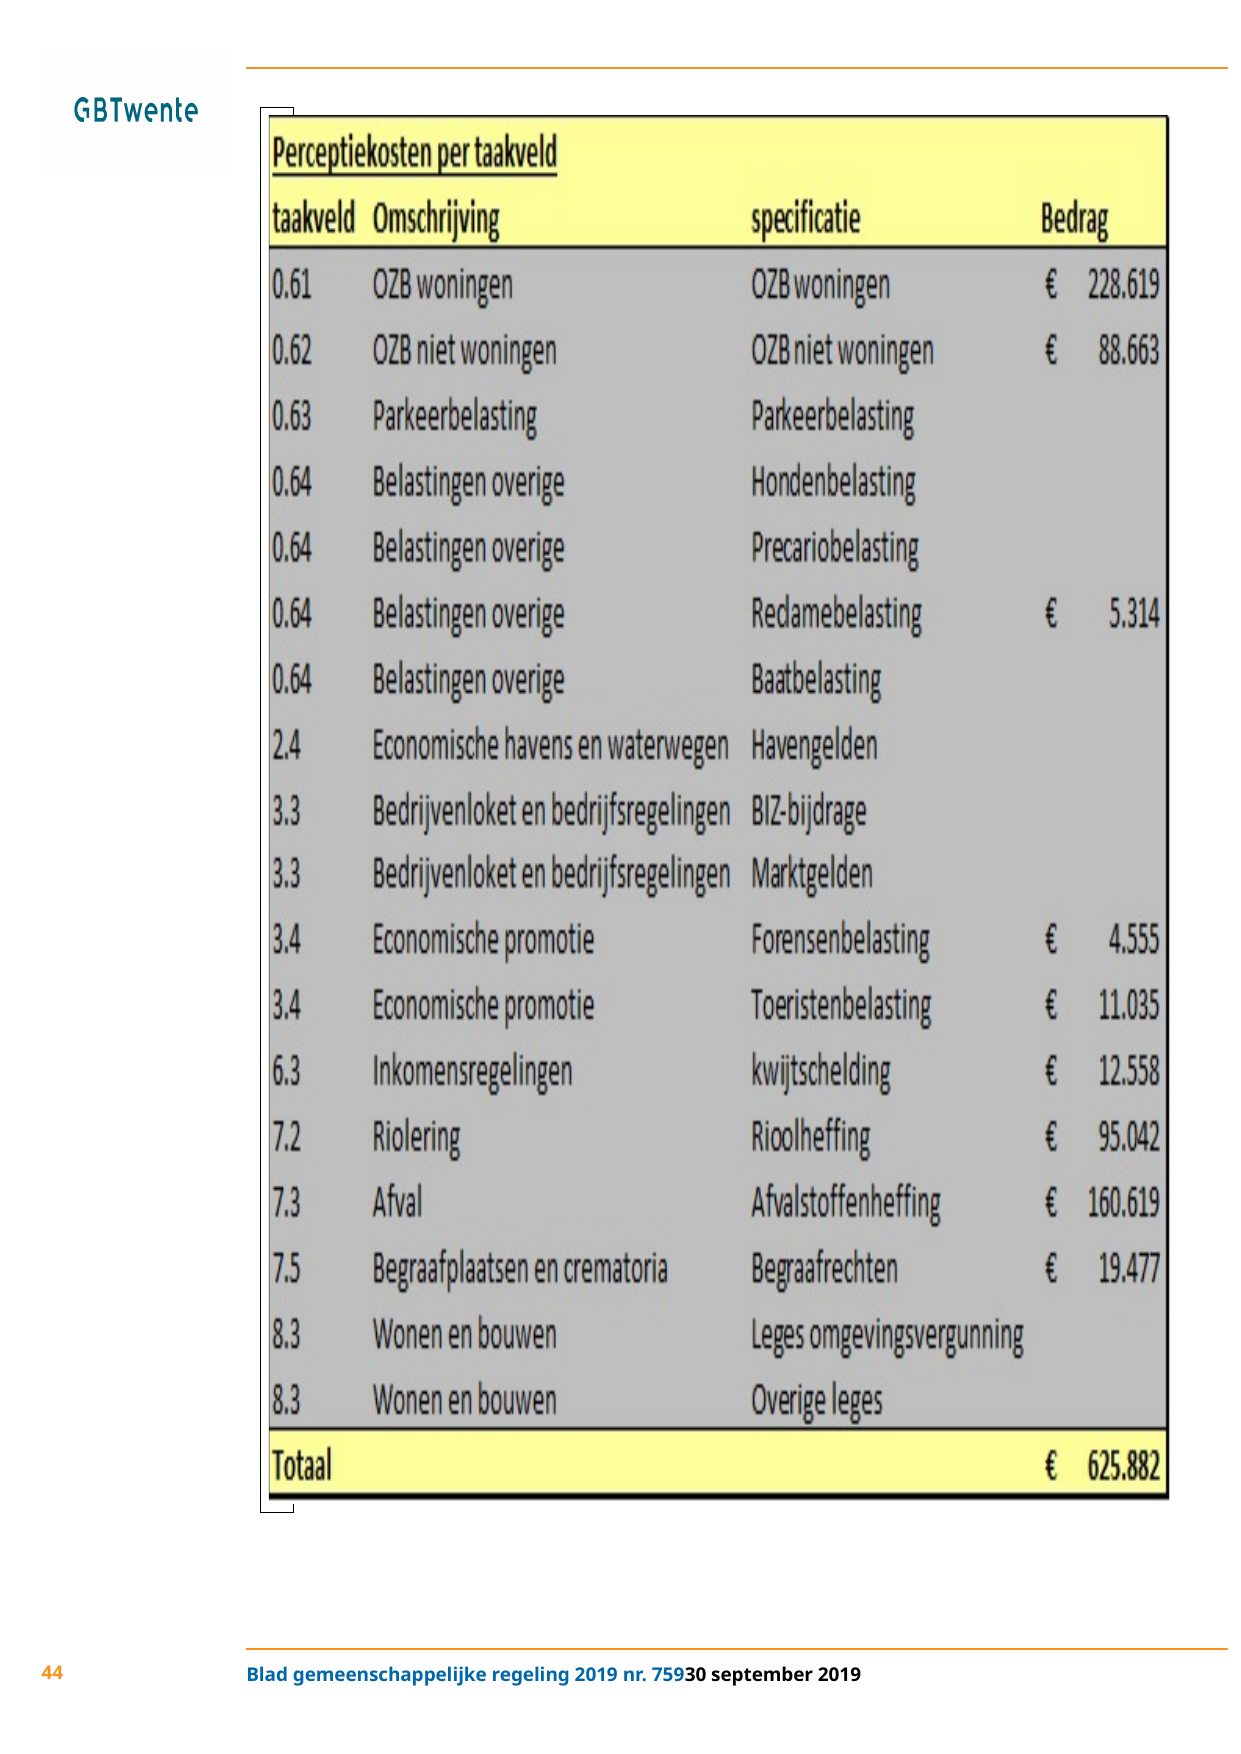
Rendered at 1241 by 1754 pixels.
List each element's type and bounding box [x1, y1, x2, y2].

picture [41, 47, 231, 172]
picture [268, 115, 1171, 1504]
